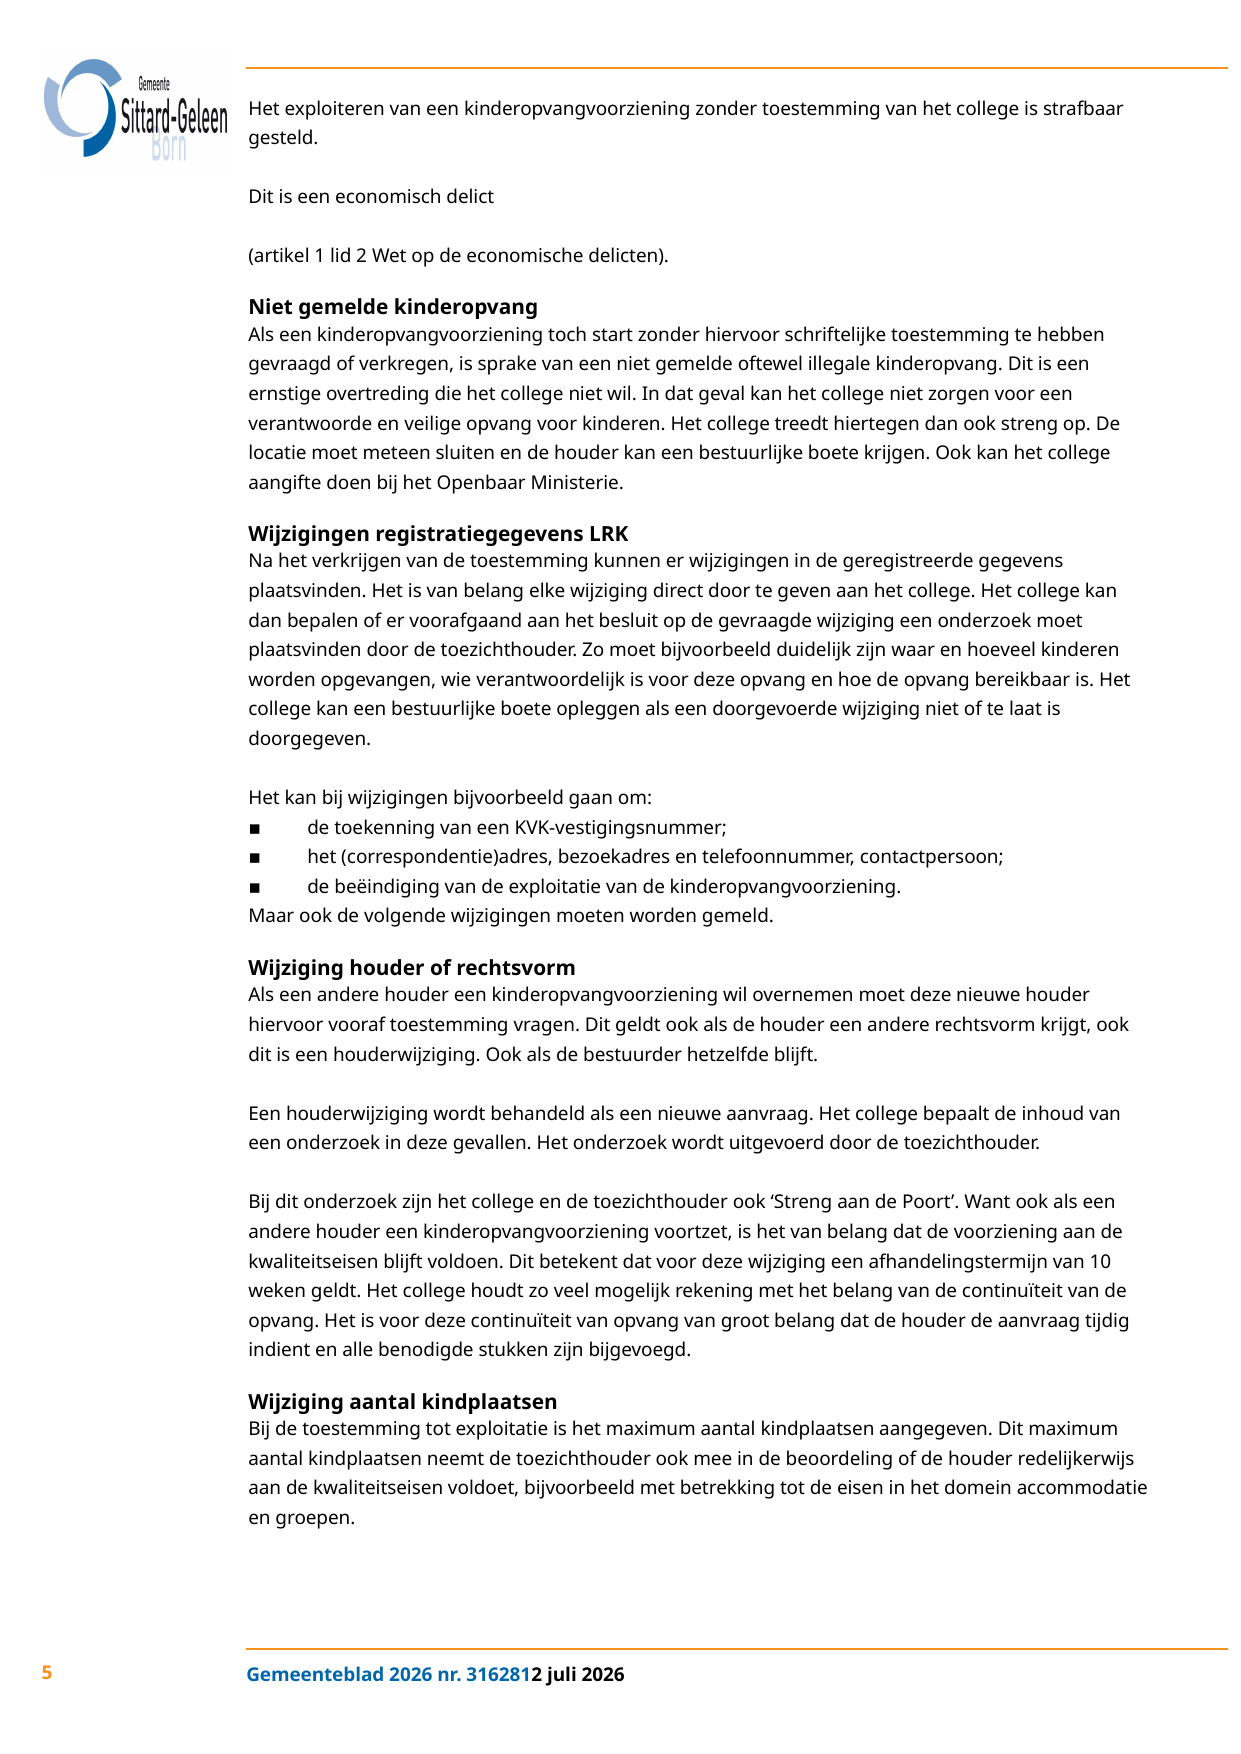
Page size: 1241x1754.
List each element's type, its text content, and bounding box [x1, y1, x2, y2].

text Wijziging aantal kindplaatsen [248, 1387, 1152, 1415]
text Als een kinderopvangvoorziening toch start zonder hiervoor schriftelijke toestemming te hebben gevraagd of verkregen, is sprake van een niet gemelde oftewel illegale kinderopvang. Dit is een ernstige overtreding die het college niet wil. In dat geval kan het college niet zorgen voor een verantwoorde en veilige opvang voor kinderen. Het college treedt hiertegen dan ook streng op. De locatie moet meteen sluiten en de houder kan een bestuurlijke boete krijgen. Ook kan het college aangifte doen bij het Openbaar Ministerie. [248, 321, 1152, 494]
text Als een andere houder een kinderopvangvoorziening wil overnemen moet deze nieuwe houder hiervoor vooraf toestemming vragen. Dit geldt ook als de houder een andere rechtsvorm krijgt, ook dit is een houderwijziging. Ook als de bestuurder hetzelfde blijft. [248, 982, 1152, 1066]
text Wijziging houder of rechtsvorm [248, 953, 1152, 982]
text Wijzigingen registratiegegevens LRK [248, 519, 1152, 548]
table_header Het exploiteren van een kinderopvangvoorziening zonder toestemming van het college is strafbaar gesteld. Dit is een economisch delict (artikel 1 lid 2 Wet op de economische delicten). [248, 95, 1152, 268]
text Maar ook de volgende wijzigingen moeten worden gemeld. [248, 903, 1152, 928]
list het (correspondentie)adres, bezoekadres en telefoonnummer, contactpersoon; [248, 843, 1152, 869]
text Een houderwijziging wordt behandeld als een nieuwe aanvraag. Het college bepaalt de inhoud van een onderzoek in deze gevallen. Het onderzoek wordt uitgevoerd door de toezichthouder. [248, 1100, 1152, 1155]
list de beëindiging van de exploitatie van de kinderopvangvoorziening. [248, 873, 1152, 899]
text Na het verkrijgen van de toestemming kunnen er wijzigingen in de geregistreerde gegevens plaatsvinden. Het is van belang elke wijziging direct door te geven aan het college. Het college kan dan bepalen of er voorafgaand aan het besluit op de gevraagde wijziging een onderzoek moet plaatsvinden door de toezichthouder. Zo moet bijvoorbeeld duidelijk zijn waar en hoeveel kinderen worden opgevangen, wie verantwoordelijk is voor deze opvang en hoe de opvang bereikbaar is. Het college kan een bestuurlijke boete opleggen als een doorgevoerde wijziging niet of te laat is doorgegeven. [248, 548, 1152, 751]
list de toekenning van een KVK-vestigingsnummer; [248, 814, 1152, 840]
text Niet gemelde kinderopvang [248, 292, 1152, 321]
picture [41, 47, 231, 172]
text Het kan bij wijzigingen bijvoorbeeld gaan om: [248, 784, 1152, 810]
text Bij de toestemming tot exploitatie is het maximum aantal kindplaatsen aangegeven. Dit maximum aantal kindplaatsen neemt de toezichthouder ook mee in de beoordeling of de houder redelijkerwijs aan de kwaliteitseisen voldoet, bijvoorbeeld met betrekking tot de eisen in het domein accommodatie en groepen. [248, 1415, 1152, 1530]
text Bij dit onderzoek zijn het college en de toezichthouder ook ‘Streng aan de Poort’. Want ook als een andere houder een kinderopvangvoorziening voortzet, is het van belang dat de voorziening aan de kwaliteitseisen blijft voldoen. Dit betekent dat voor deze wijziging een afhandelingstermijn van 10 weken geldt. Het college houdt zo veel mogelijk rekening met het belang van de continuïteit van de opvang. Het is voor deze continuïteit van opvang van groot belang dat de houder de aanvraag tijdig indient en alle benodigde stukken zijn bijgevoegd. [248, 1189, 1152, 1362]
